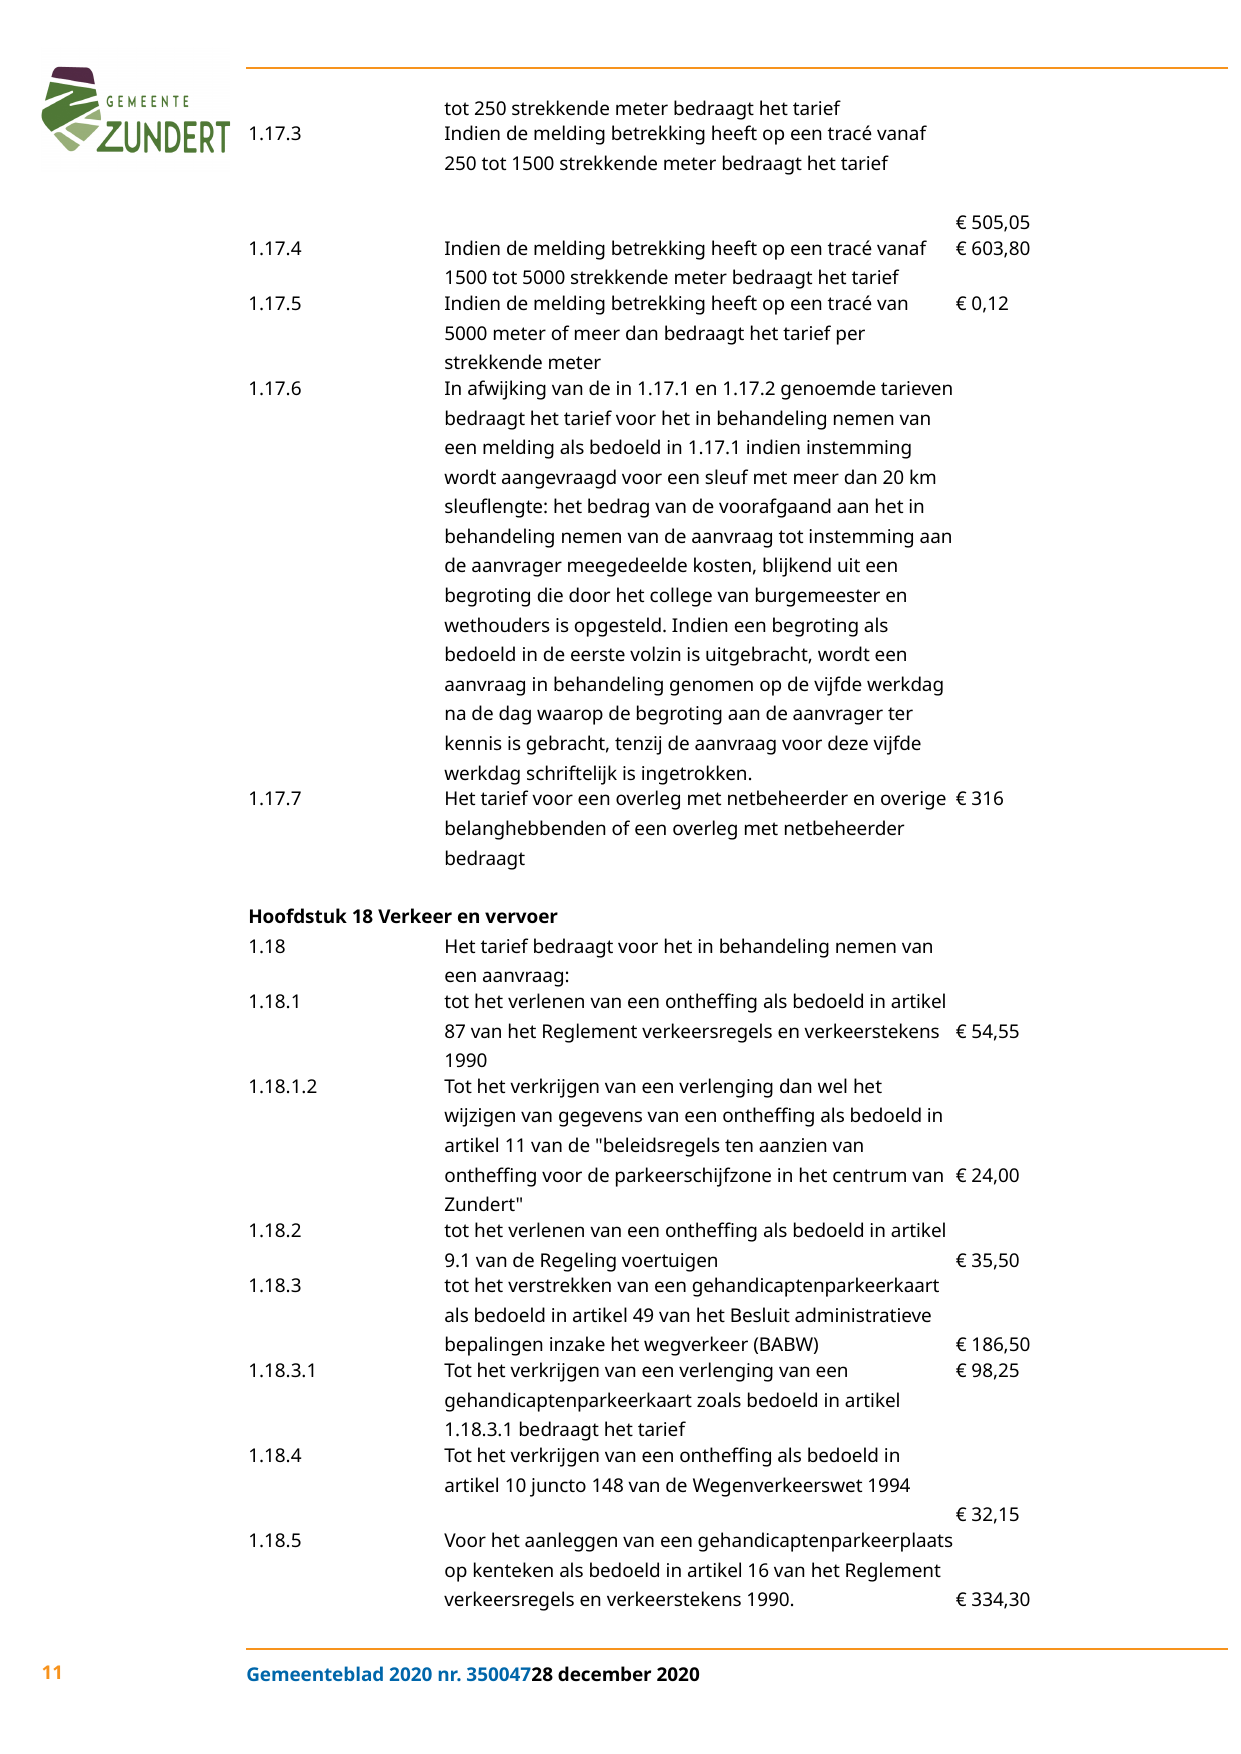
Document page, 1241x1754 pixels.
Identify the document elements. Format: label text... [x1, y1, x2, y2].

table_header [956, 933, 1152, 988]
table_cell € 334,30 [956, 1527, 1152, 1612]
table_cell Tot het verkrijgen van een ontheffing als bedoeld in artikel 10 juncto 148 van de Wegenverkeerswet 1994 [444, 1442, 956, 1527]
table_cell tot het verlenen van een ontheffing als bedoeld in artikel 87 van het Reglement verkeersregels en verkeerstekens 1990 [444, 988, 956, 1073]
table_cell [248, 95, 444, 121]
table_cell € 54,55 [956, 988, 1152, 1073]
table_cell tot het verstrekken van een gehandicaptenparkeerkaart als bedoeld in artikel 49 van het Besluit administratieve bepalingen inzake het wegverkeer (BABW) [444, 1273, 956, 1357]
table_cell € 603,80 [956, 235, 1152, 290]
table_cell 1.18.5 [248, 1527, 444, 1612]
table_cell 1.17.4 [248, 235, 444, 290]
table_cell € 505,05 [956, 121, 1152, 235]
table_cell Indien de melding betrekking heeft op een tracé vanaf 1500 tot 5000 strekkende meter bedraagt het tarief [444, 235, 956, 290]
table_cell 1.17.7 [248, 786, 444, 870]
table_cell 1.18.3.1 [248, 1358, 444, 1442]
table_cell 1.18.1 [248, 988, 444, 1073]
table_header 1.18 [248, 933, 444, 988]
table_cell 1.17.6 [248, 375, 444, 786]
table_cell In afwijking van de in 1.17.1 en 1.17.2 genoemde tarieven bedraagt het tarief voor het in behandeling nemen van een melding als bedoeld in 1.17.1 indien instemming wordt aangevraagd voor een sleuf met meer dan 20 km sleuflengte: het bedrag van de voorafgaand aan het in behandeling nemen van de aanvraag tot instemming aan de aanvrager meegedeelde kosten, blijkend uit een begroting die door het college van burgemeester en wethouders is opgesteld. Indien een begroting als bedoeld in de eerste volzin is uitgebracht, wordt een aanvraag in behandeling genomen op de vijfde werkdag na de dag waarop de begroting aan de aanvrager ter kennis is gebracht, tenzij de aanvraag voor deze vijfde werkdag schriftelijk is ingetrokken. [444, 375, 956, 786]
table_cell 1.17.5 [248, 290, 444, 375]
table_cell Indien de melding betrekking heeft op een tracé van 5000 meter of meer dan bedraagt het tarief per strekkende meter [444, 290, 956, 375]
table_cell € 32,15 [956, 1442, 1152, 1527]
table_cell [956, 95, 1152, 121]
picture [41, 47, 231, 172]
table_cell Indien de melding betrekking heeft op een tracé vanaf 250 tot 1500 strekkende meter bedraagt het tarief [444, 121, 956, 235]
table_cell tot het verlenen van een ontheffing als bedoeld in artikel 9.1 van de Regeling voertuigen [444, 1217, 956, 1272]
table_header Het tarief bedraagt voor het in behandeling nemen van een aanvraag: [444, 933, 956, 988]
text Hoofdstuk 18 Verkeer en vervoer [248, 903, 1152, 929]
table_cell 1.18.1.2 [248, 1073, 444, 1217]
table_cell [956, 375, 1152, 786]
table_cell Tot het verkrijgen van een verlenging van een gehandicaptenparkeerkaart zoals bedoeld in artikel 1.18.3.1 bedraagt het tarief [444, 1358, 956, 1442]
table_cell € 98,25 [956, 1358, 1152, 1442]
table_cell 1.17.3 [248, 121, 444, 235]
table_cell 1.18.4 [248, 1442, 444, 1527]
table_cell Het tarief voor een overleg met netbeheerder en overige belanghebbenden of een overleg met netbeheerder bedraagt [444, 786, 956, 870]
table_cell € 186,50 [956, 1273, 1152, 1357]
table_cell € 0,12 [956, 290, 1152, 375]
table_cell Voor het aanleggen van een gehandicaptenparkeerplaats op kenteken als bedoeld in artikel 16 van het Reglement verkeersregels en verkeerstekens 1990. [444, 1527, 956, 1612]
table_cell 1.18.3 [248, 1273, 444, 1357]
table_cell € 35,50 [956, 1217, 1152, 1272]
table_cell Tot het verkrijgen van een verlenging dan wel het wijzigen van gegevens van een ontheffing als bedoeld in artikel 11 van de "beleidsregels ten aanzien van ontheffing voor de parkeerschijfzone in het centrum van Zundert" [444, 1073, 956, 1217]
table_cell € 316 [956, 786, 1152, 870]
table_cell € 24,00 [956, 1073, 1152, 1217]
table_cell tot 250 strekkende meter bedraagt het tarief [444, 95, 956, 121]
table_cell 1.18.2 [248, 1217, 444, 1272]
